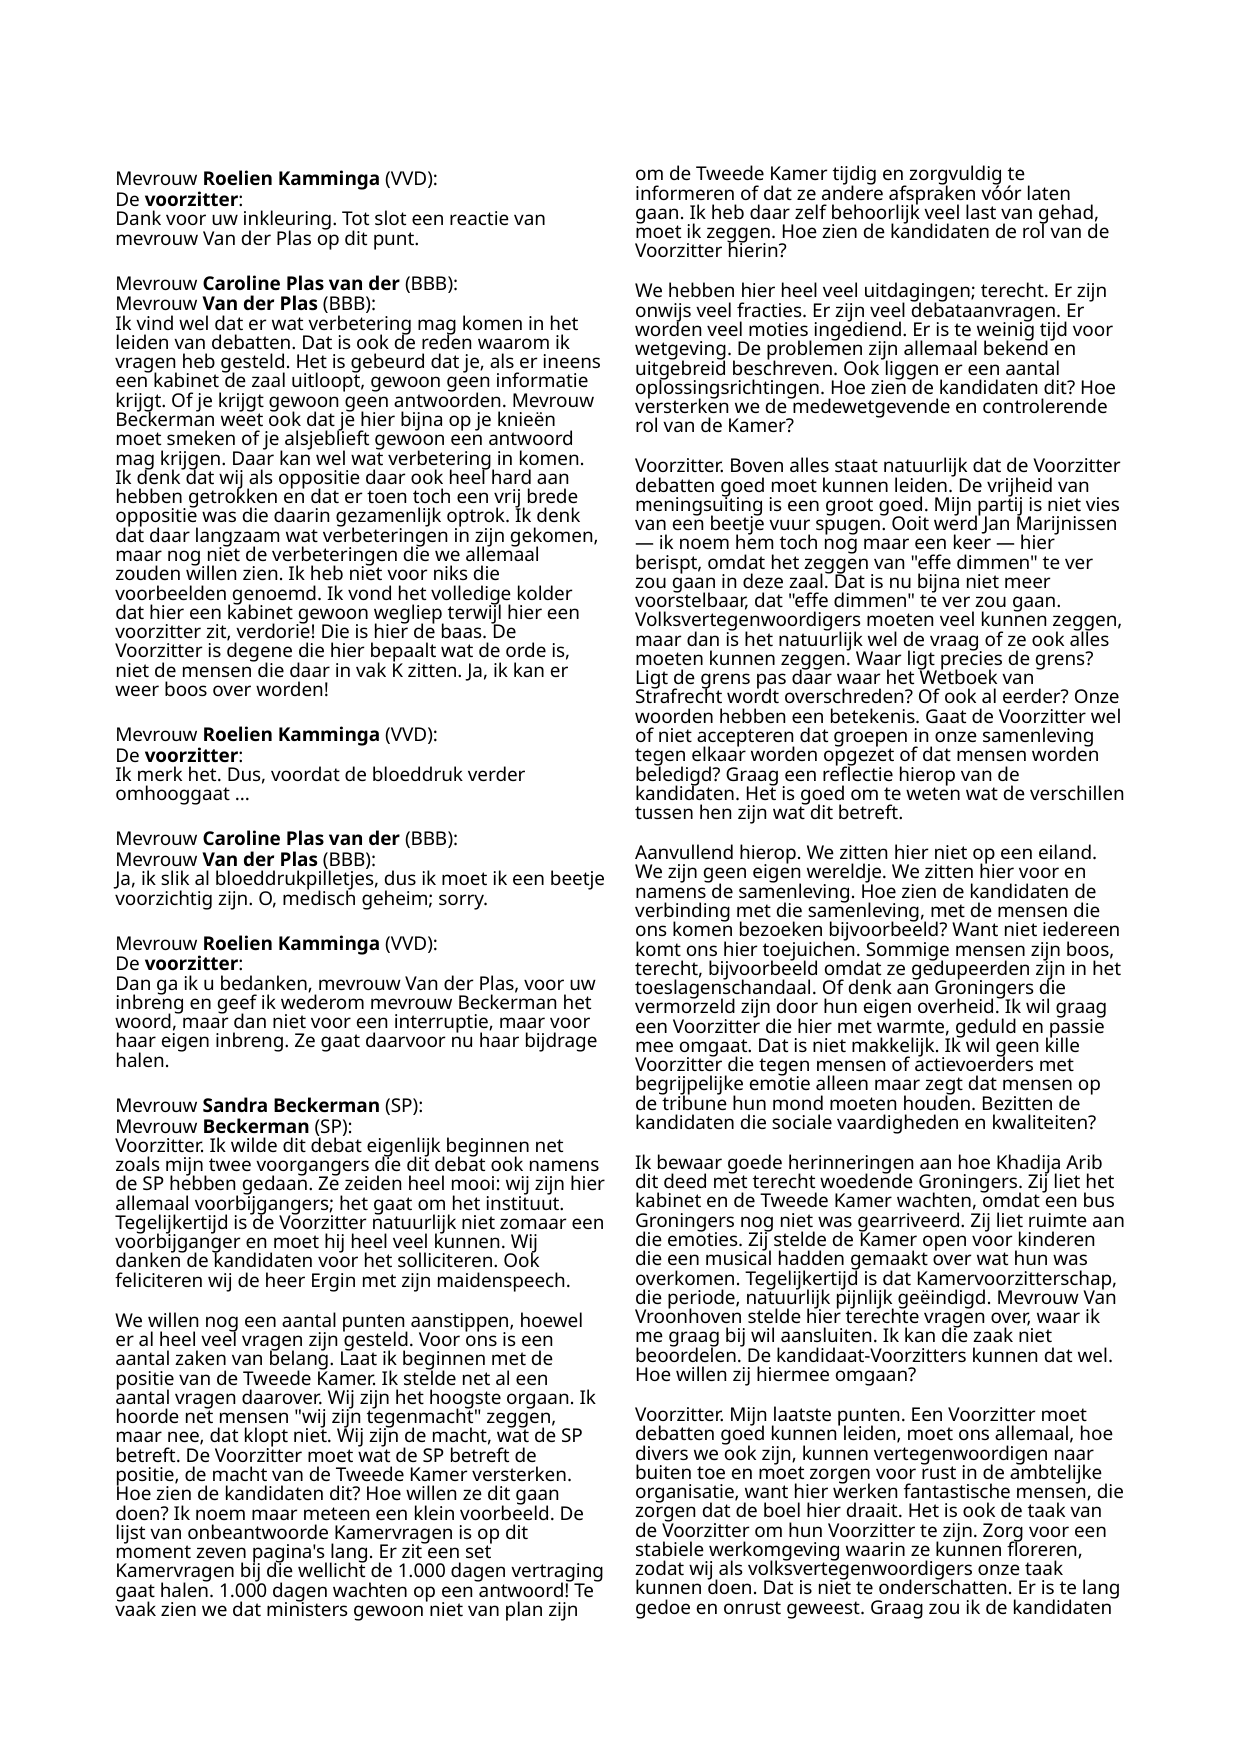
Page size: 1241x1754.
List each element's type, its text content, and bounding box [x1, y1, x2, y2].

text Mevrouw Sandra Beckerman (SP): [115, 1092, 605, 1118]
text Ik bewaar goede herinneringen aan hoe Khadija Arib dit deed met terecht woedende Groningers. Zij liet het kabinet en de Tweede Kamer wachten, omdat een bus Groningers nog niet was gearriveerd. Zij liet ruimte aan die emoties. Zij stelde de Kamer open voor kinderen die een musical hadden gemaakt over wat hun was overkomen. Tegelijkertijd is dat Kamervoorzitterschap, die periode, natuurlijk pijnlijk geëindigd. Mevrouw Van Vroonhoven stelde hier terechte vragen over, waar ik me graag bij wil aansluiten. Ik kan die zaak niet beoordelen. De kandidaat-Voorzitters kunnen dat wel. Hoe willen zij hiermee omgaan? [635, 1154, 1125, 1385]
text We willen nog een aantal punten aanstippen, hoewel er al heel veel vragen zijn gesteld. Voor ons is een aantal zaken van belang. Laat ik beginnen met de positie van de Tweede Kamer. Ik stelde net al een aantal vragen daarover. Wij zijn het hoogste orgaan. Ik hoorde net mensen "wij zijn tegenmacht" zeggen, maar nee, dat klopt niet. Wij zijn de macht, wat de SP betreft. De Voorzitter moet wat de SP betreft de positie, de macht van de Tweede Kamer versterken. Hoe zien de kandidaten dit? Hoe willen ze dit gaan doen? Ik noem maar meteen een klein voorbeeld. De lijst van onbeantwoorde Kamervragen is op dit moment zeven pagina's lang. Er zit een set Kamervragen bij die wellicht de 1.000 dagen vertraging gaat halen. 1.000 dagen wachten op een antwoord! Te vaak zien we dat ministers gewoon niet van plan zijn [115, 1312, 605, 1620]
text Voorzitter. Mijn laatste punten. Een Voorzitter moet debatten goed kunnen leiden, moet ons allemaal, hoe divers we ook zijn, kunnen vertegenwoordigen naar buiten toe en moet zorgen voor rust in de ambtelijke organisatie, want hier werken fantastische mensen, die zorgen dat de boel hier draait. Het is ook de taak van de Voorzitter om hun Voorzitter te zijn. Zorg voor een stabiele werkomgeving waarin ze kunnen floreren, zodat wij als volksvertegenwoordigers onze taak kunnen doen. Dat is niet te onderschatten. Er is te lang gedoe en onrust geweest. Graag zou ik de kandidaten [635, 1406, 1125, 1618]
text Mevrouw Roelien Kamminga (VVD): [115, 930, 605, 955]
text Ik vind wel dat er wat verbetering mag komen in het leiden van debatten. Dat is ook de reden waarom ik vragen heb gesteld. Het is gebeurd dat je, als er ineens een kabinet de zaal uitloopt, gewoon geen informatie krijgt. Of je krijgt gewoon geen antwoorden. Mevrouw Beckerman weet ook dat je hier bijna op je knieën moet smeken of je alsjeblieft gewoon een antwoord mag krijgen. Daar kan wel wat verbetering in komen. Ik denk dat wij als oppositie daar ook heel hard aan hebben getrokken en dat er toen toch een vrij brede oppositie was die daarin gezamenlijk optrok. Ik denk dat daar langzaam wat verbeteringen in zijn gekomen, maar nog niet de verbeteringen die we allemaal zouden willen zien. Ik heb niet voor niks die voorbeelden genoemd. Ik vond het volledige kolder dat hier een kabinet gewoon wegliep terwijl hier een voorzitter zit, verdorie! Die is hier de baas. De Voorzitter is degene die hier bepaalt wat de orde is, niet de mensen die daar in vak K zitten. Ja, ik kan er weer boos over worden! [115, 315, 605, 700]
text Aanvullend hierop. We zitten hier niet op een eiland. We zijn geen eigen wereldje. We zitten hier voor en namens de samenleving. Hoe zien de kandidaten de verbinding met die samenleving, met de mensen die ons komen bezoeken bijvoorbeeld? Want niet iedereen komt ons hier toejuichen. Sommige mensen zijn boos, terecht, bijvoorbeeld omdat ze gedupeerden zijn in het toeslagenschandaal. Of denk aan Groningers die vermorzeld zijn door hun eigen overheid. Ik wil graag een Voorzitter die hier met warmte, geduld en passie mee omgaat. Dat is niet makkelijk. Ik wil geen kille Voorzitter die tegen mensen of actievoerders met begrijpelijke emotie alleen maar zegt dat mensen op de tribune hun mond moeten houden. Bezitten de kandidaten die sociale vaardigheden en kwaliteiten? [635, 844, 1125, 1133]
text Mevrouw Caroline Plas van der (BBB): [115, 825, 605, 851]
text Ik merk het. Dus, voordat de bloeddruk verder omhooggaat ... [115, 766, 605, 804]
text Dank voor uw inkleuring. Tot slot een reactie van mevrouw Van der Plas op dit punt. [115, 210, 605, 249]
text Mevrouw Van der Plas (BBB): [115, 851, 605, 870]
text Mevrouw Roelien Kamminga (VVD): [115, 721, 605, 747]
text Ja, ik slik al bloeddrukpilletjes, dus ik moet ik een beetje voorzichtig zijn. O, medisch geheim; sorry. [115, 870, 605, 909]
text De voorzitter: [115, 191, 605, 210]
text De voorzitter: [115, 747, 605, 766]
text Mevrouw Beckerman (SP): [115, 1118, 605, 1137]
text De voorzitter: [115, 955, 605, 975]
text Mevrouw Caroline Plas van der (BBB): [115, 270, 605, 295]
text om de Tweede Kamer tijdig en zorgvuldig te informeren of dat ze andere afspraken vóór laten gaan. Ik heb daar zelf behoorlijk veel last van gehad, moet ik zeggen. Hoe zien de kandidaten de rol van de Voorzitter hierin? [635, 165, 1125, 262]
text Mevrouw Van der Plas (BBB): [115, 295, 605, 315]
text Dan ga ik u bedanken, mevrouw Van der Plas, voor uw inbreng en geef ik wederom mevrouw Beckerman het woord, maar dan niet voor een interruptie, maar voor haar eigen inbreng. Ze gaat daarvoor nu haar bijdrage halen. [115, 975, 605, 1071]
text Voorzitter. Ik wilde dit debat eigenlijk beginnen net zoals mijn twee voorgangers die dit debat ook namens de SP hebben gedaan. Ze zeiden heel mooi: wij zijn hier allemaal voorbijgangers; het gaat om het instituut. Tegelijkertijd is de Voorzitter natuurlijk niet zomaar een voorbijganger en moet hij heel veel kunnen. Wij danken de kandidaten voor het solliciteren. Ook feliciteren wij de heer Ergin met zijn maidenspeech. [115, 1137, 605, 1291]
text Voorzitter. Boven alles staat natuurlijk dat de Voorzitter debatten goed moet kunnen leiden. De vrijheid van meningsuiting is een groot goed. Mijn partij is niet vies van een beetje vuur spugen. Ooit werd Jan Marijnissen — ik noem hem toch nog maar een keer — hier berispt, omdat het zeggen van "effe dimmen" te ver zou gaan in deze zaal. Dat is nu bijna niet meer voorstelbaar, dat "effe dimmen" te ver zou gaan. Volksvertegenwoordigers moeten veel kunnen zeggen, maar dan is het natuurlijk wel de vraag of ze ook alles moeten kunnen zeggen. Waar ligt precies de grens? Ligt de grens pas daar waar het Wetboek van Strafrecht wordt overschreden? Of ook al eerder? Onze woorden hebben een betekenis. Gaat de Voorzitter wel of niet accepteren dat groepen in onze samenleving tegen elkaar worden opgezet of dat mensen worden beledigd? Graag een reflectie hierop van de kandidaten. Het is goed om te weten wat de verschillen tussen hen zijn wat dit betreft. [635, 457, 1125, 823]
text Mevrouw Roelien Kamminga (VVD): [115, 165, 605, 191]
text We hebben hier heel veel uitdagingen; terecht. Er zijn onwijs veel fracties. Er zijn veel debataanvragen. Er worden veel moties ingediend. Er is te weinig tijd voor wetgeving. De problemen zijn allemaal bekend en uitgebreid beschreven. Ook liggen er een aantal oplossingsrichtingen. Hoe zien de kandidaten dit? Hoe versterken we de medewetgevende en controlerende rol van de Kamer? [635, 282, 1125, 437]
